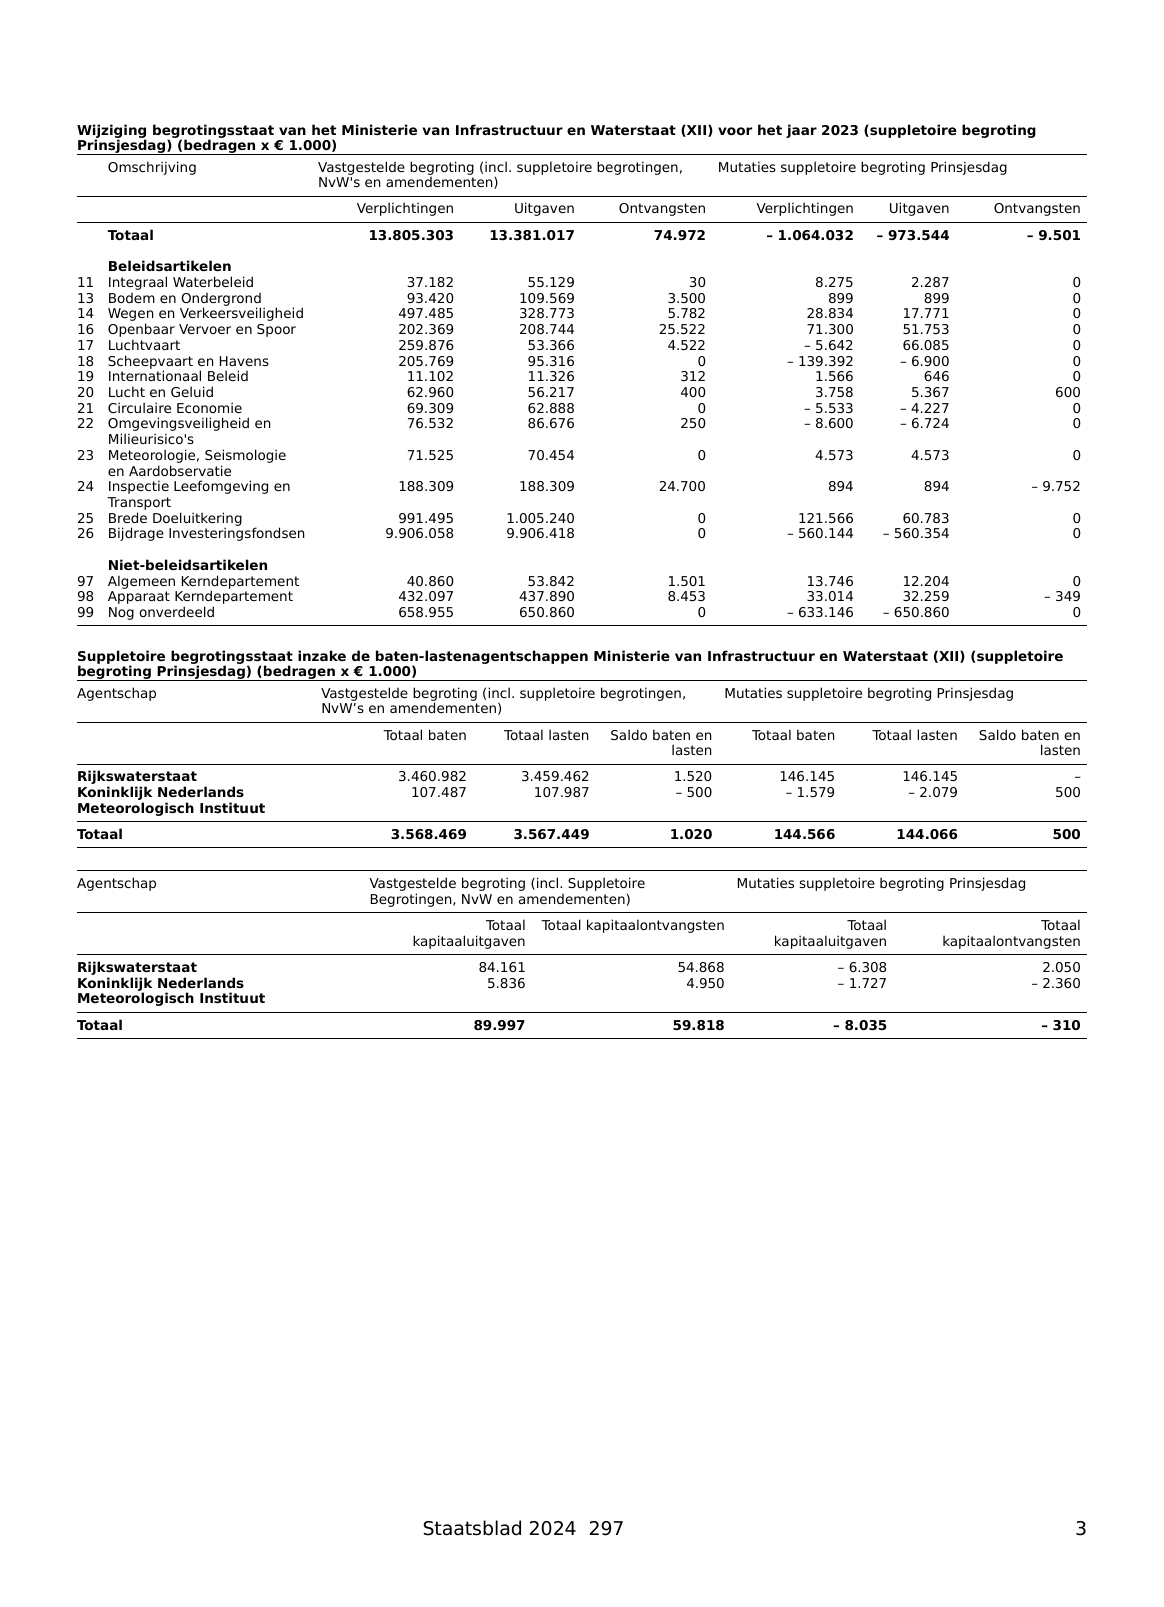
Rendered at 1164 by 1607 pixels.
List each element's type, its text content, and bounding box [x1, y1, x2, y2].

table_cell Algemeen Kerndepartement [102, 574, 312, 589]
table_cell Circulaire Economie [102, 401, 312, 416]
table_cell Omschrijving [102, 155, 312, 196]
table_cell [77, 558, 102, 573]
table_cell – [964, 765, 1087, 785]
table_cell 500 [964, 822, 1087, 847]
table_cell – 1.727 [731, 975, 893, 1012]
table_cell [312, 243, 460, 259]
table_cell 0 [955, 306, 1087, 322]
table_cell Mutaties suppletoire begroting Prinsjesdag [718, 681, 1087, 722]
table_cell Apparaat Kerndepartement [102, 589, 312, 605]
table_cell 208.744 [460, 322, 581, 338]
table_cell 0 [955, 369, 1087, 385]
table_cell 3.460.982 [315, 765, 473, 785]
table_cell 84.161 [364, 955, 531, 975]
table_cell 32.259 [860, 589, 955, 605]
table_cell Mutaties suppletoire begroting Prinsjesdag [712, 155, 1087, 196]
table_cell Meteorologie, Seismologie en Aardobservatie [102, 448, 312, 479]
table_cell Saldo baten en lasten [595, 723, 718, 763]
table_cell Totaal lasten [473, 723, 595, 763]
table_cell 144.566 [718, 822, 841, 847]
table_cell Lucht en Geluid [102, 385, 312, 401]
table_cell 53.366 [460, 338, 581, 353]
table_cell Integraal Waterbeleid [102, 275, 312, 290]
table_cell 66.085 [860, 338, 955, 353]
table_cell 86.676 [460, 416, 581, 448]
table_cell 55.129 [460, 275, 581, 290]
table_cell 146.145 [718, 765, 841, 785]
table_cell 40.860 [312, 574, 460, 589]
table_cell 400 [581, 385, 712, 401]
table_cell 24 [77, 479, 102, 511]
table_cell 500 [964, 785, 1087, 821]
table_cell 13.746 [712, 574, 859, 589]
table_cell – 973.544 [860, 223, 955, 243]
table_cell [581, 259, 712, 275]
table_cell 71.300 [712, 322, 859, 338]
table_cell 202.369 [312, 322, 460, 338]
table_cell 899 [860, 290, 955, 306]
table_cell Koninklijk Nederlands Meteorologisch Instituut [77, 975, 363, 1012]
table_cell [581, 558, 712, 573]
table_cell 0 [581, 526, 712, 542]
table_cell Agentschap [77, 681, 315, 722]
table_cell 4.573 [860, 448, 955, 479]
table_cell 8.275 [712, 275, 859, 290]
table_cell [712, 243, 859, 259]
table_cell [955, 542, 1087, 558]
table_cell [77, 223, 102, 243]
table_cell [77, 723, 315, 763]
table_cell 4.573 [712, 448, 859, 479]
table_cell 1.520 [595, 765, 718, 785]
table_cell 0 [581, 511, 712, 526]
table_cell 9.906.058 [312, 526, 460, 542]
table_cell 3.567.449 [473, 822, 595, 847]
table_cell 5.367 [860, 385, 955, 401]
table_cell Totaal kapitaaluitgaven [364, 913, 531, 954]
table_cell – 9.752 [955, 479, 1087, 511]
table_cell [77, 243, 102, 259]
table_cell 894 [860, 479, 955, 511]
table_cell 70.454 [460, 448, 581, 479]
table_cell – 650.860 [860, 605, 955, 625]
table_header Wijziging begrotingsstaat van het Ministerie van Infrastructuur en Waterstaat (XII) voor het jaar 2023 (suppletoire begroting Prinsjesdag) (bedragen x € 1.000) [77, 122, 1087, 154]
table_cell 3.758 [712, 385, 859, 401]
table_cell 1.501 [581, 574, 712, 589]
table_cell 24.700 [581, 479, 712, 511]
table_cell 4.950 [531, 975, 731, 1012]
table_cell 250 [581, 416, 712, 448]
table_cell Omgevingsveiligheid en Milieurisico's [102, 416, 312, 448]
table_cell Vastgestelde begroting (incl. suppletoire begrotingen, NvW’s en amendementen) [315, 681, 718, 722]
table_cell [312, 558, 460, 573]
table_cell 646 [860, 369, 955, 385]
table_cell Verplichtingen [312, 197, 460, 222]
table_cell 600 [955, 385, 1087, 401]
table_cell [460, 542, 581, 558]
table_cell 21 [77, 401, 102, 416]
table_cell 5.836 [364, 975, 531, 1012]
table_cell 0 [955, 322, 1087, 338]
table_cell Rijkswaterstaat [77, 955, 363, 975]
table_cell [77, 259, 102, 275]
table_cell 0 [581, 448, 712, 479]
table_cell 121.566 [712, 511, 859, 526]
table_cell – 560.354 [860, 526, 955, 542]
table_cell 23 [77, 448, 102, 479]
table_cell 437.890 [460, 589, 581, 605]
table_cell 658.955 [312, 605, 460, 625]
table_cell [860, 558, 955, 573]
table_cell Ontvangsten [955, 197, 1087, 222]
table_cell 33.014 [712, 589, 859, 605]
table_cell 650.860 [460, 605, 581, 625]
table_cell Koninklijk Nederlands Meteorologisch Instituut [77, 785, 315, 821]
table_cell 12.204 [860, 574, 955, 589]
table_cell Bodem en Ondergrond [102, 290, 312, 306]
table_cell 25 [77, 511, 102, 526]
table_cell 20 [77, 385, 102, 401]
table_cell Vastgestelde begroting (incl. suppletoire begrotingen, NvW's en amendementen) [312, 155, 712, 196]
table_cell 56.217 [460, 385, 581, 401]
table_cell – 6.308 [731, 955, 893, 975]
table_cell 11.102 [312, 369, 460, 385]
table_cell – 633.146 [712, 605, 859, 625]
table_cell 1.566 [712, 369, 859, 385]
table_cell [77, 155, 102, 196]
table_cell 62.960 [312, 385, 460, 401]
table_cell Totaal lasten [841, 723, 964, 763]
table_header Vastgestelde begroting (incl. Suppletoire Begrotingen, NvW en amendementen) [364, 871, 731, 912]
table_cell 0 [581, 605, 712, 625]
table_cell 93.420 [312, 290, 460, 306]
table_cell 28.834 [712, 306, 859, 322]
table_cell 14 [77, 306, 102, 322]
table_cell 107.987 [473, 785, 595, 821]
table_cell 54.868 [531, 955, 731, 975]
table_cell 1.020 [595, 822, 718, 847]
table_cell Totaal kapitaalontvangsten [531, 913, 731, 954]
table_cell 991.495 [312, 511, 460, 526]
table_cell 0 [955, 448, 1087, 479]
table_cell – 1.064.032 [712, 223, 859, 243]
table_cell – 8.600 [712, 416, 859, 448]
table_cell 76.532 [312, 416, 460, 448]
table_cell [581, 542, 712, 558]
table_header Agentschap [77, 871, 363, 912]
table_cell 99 [77, 605, 102, 625]
table_cell [860, 243, 955, 259]
table_cell – 5.642 [712, 338, 859, 353]
table_cell Totaal baten [718, 723, 841, 763]
table_cell – 4.227 [860, 401, 955, 416]
table_cell 894 [712, 479, 859, 511]
table_cell Bijdrage Investeringsfondsen [102, 526, 312, 542]
table_cell 9.906.418 [460, 526, 581, 542]
table_cell [955, 558, 1087, 573]
table_cell Wegen en Verkeersveiligheid [102, 306, 312, 322]
table_cell 5.782 [581, 306, 712, 322]
table_cell 899 [712, 290, 859, 306]
table_cell 59.818 [531, 1013, 731, 1038]
table_cell Nog onverdeeld [102, 605, 312, 625]
table_cell 0 [955, 290, 1087, 306]
table_cell Saldo baten en lasten [964, 723, 1087, 763]
table_cell 3.500 [581, 290, 712, 306]
table_cell – 349 [955, 589, 1087, 605]
table_cell 71.525 [312, 448, 460, 479]
table_cell – 6.724 [860, 416, 955, 448]
table_cell [77, 542, 102, 558]
table_cell 497.485 [312, 306, 460, 322]
table_cell [460, 259, 581, 275]
table_cell – 6.900 [860, 353, 955, 369]
table_cell 16 [77, 322, 102, 338]
table_cell 4.522 [581, 338, 712, 353]
table_cell Inspectie Leefomgeving en Transport [102, 479, 312, 511]
table_cell [460, 243, 581, 259]
table_cell [581, 243, 712, 259]
table_cell 17.771 [860, 306, 955, 322]
table_cell 51.753 [860, 322, 955, 338]
table_cell – 1.579 [718, 785, 841, 821]
table_cell 11.326 [460, 369, 581, 385]
table_cell Totaal kapitaalontvangsten [893, 913, 1087, 954]
table_cell 146.145 [841, 765, 964, 785]
table_cell 53.842 [460, 574, 581, 589]
table_cell [955, 243, 1087, 259]
table_cell 89.997 [364, 1013, 531, 1038]
table_cell Totaal kapitaaluitgaven [731, 913, 893, 954]
table_cell Niet-beleidsartikelen [102, 558, 312, 573]
table_cell 3.459.462 [473, 765, 595, 785]
table_cell Rijkswaterstaat [77, 765, 315, 785]
table_cell 13.805.303 [312, 223, 460, 243]
table_cell Totaal [77, 822, 315, 847]
table_cell [312, 259, 460, 275]
table_cell Brede Doeluitkering [102, 511, 312, 526]
table_cell 205.769 [312, 353, 460, 369]
table_cell 19 [77, 369, 102, 385]
table_cell 312 [581, 369, 712, 385]
table_cell 60.783 [860, 511, 955, 526]
table_cell [77, 913, 363, 954]
table_cell 74.972 [581, 223, 712, 243]
table_cell [312, 542, 460, 558]
table_cell 37.182 [312, 275, 460, 290]
table_cell [712, 542, 859, 558]
table_cell 18 [77, 353, 102, 369]
table_cell 259.876 [312, 338, 460, 353]
table_cell Uitgaven [460, 197, 581, 222]
table_cell 0 [955, 275, 1087, 290]
table_cell Luchtvaart [102, 338, 312, 353]
table_cell [102, 197, 312, 222]
table_cell 98 [77, 589, 102, 605]
table_cell 1.005.240 [460, 511, 581, 526]
table_cell 8.453 [581, 589, 712, 605]
table_cell 109.569 [460, 290, 581, 306]
table_cell – 9.501 [955, 223, 1087, 243]
table_cell 11 [77, 275, 102, 290]
table_cell 62.888 [460, 401, 581, 416]
table_cell [77, 197, 102, 222]
table_cell – 310 [893, 1013, 1087, 1038]
table_cell 2.050 [893, 955, 1087, 975]
table_cell 2.287 [860, 275, 955, 290]
table_cell Uitgaven [860, 197, 955, 222]
table_cell Verplichtingen [712, 197, 859, 222]
table_cell Beleidsartikelen [102, 259, 312, 275]
table_cell 188.309 [312, 479, 460, 511]
table_cell [102, 542, 312, 558]
table_cell – 560.144 [712, 526, 859, 542]
table_header Suppletoire begrotingsstaat inzake de baten-lastenagentschappen Ministerie van Infrastructuur en Waterstaat (XII) (suppletoire begroting Prinsjesdag) (bedragen x € 1.000) [77, 648, 1087, 680]
table_header Mutaties suppletoire begroting Prinsjesdag [731, 871, 1087, 912]
table_cell 17 [77, 338, 102, 353]
table_cell [460, 558, 581, 573]
table_cell 13.381.017 [460, 223, 581, 243]
table_cell 95.316 [460, 353, 581, 369]
table_cell 0 [955, 401, 1087, 416]
table_cell 144.066 [841, 822, 964, 847]
table_cell Totaal baten [315, 723, 473, 763]
table_cell 0 [955, 353, 1087, 369]
table_cell 0 [955, 338, 1087, 353]
table_cell Openbaar Vervoer en Spoor [102, 322, 312, 338]
table_cell [955, 259, 1087, 275]
table_cell 30 [581, 275, 712, 290]
table_cell [712, 259, 859, 275]
table_cell Totaal [102, 223, 312, 243]
table_cell 0 [581, 353, 712, 369]
table_cell – 5.533 [712, 401, 859, 416]
table_cell – 2.360 [893, 975, 1087, 1012]
table_cell 0 [955, 574, 1087, 589]
table_cell [102, 243, 312, 259]
table_cell 22 [77, 416, 102, 448]
table_cell 432.097 [312, 589, 460, 605]
table_cell 107.487 [315, 785, 473, 821]
table_cell 97 [77, 574, 102, 589]
table_cell 25.522 [581, 322, 712, 338]
table_cell – 139.392 [712, 353, 859, 369]
table_cell [860, 542, 955, 558]
table_cell [860, 259, 955, 275]
table_cell [712, 558, 859, 573]
table_cell Ontvangsten [581, 197, 712, 222]
table_cell 0 [955, 605, 1087, 625]
table_cell 0 [955, 511, 1087, 526]
table_cell Internationaal Beleid [102, 369, 312, 385]
table_cell 188.309 [460, 479, 581, 511]
table_cell 0 [581, 401, 712, 416]
table_cell Scheepvaart en Havens [102, 353, 312, 369]
table_cell – 500 [595, 785, 718, 821]
table_cell 13 [77, 290, 102, 306]
table_cell – 2.079 [841, 785, 964, 821]
table_cell 69.309 [312, 401, 460, 416]
table_cell 3.568.469 [315, 822, 473, 847]
table_cell – 8.035 [731, 1013, 893, 1038]
table_cell 0 [955, 526, 1087, 542]
table_cell 328.773 [460, 306, 581, 322]
table_cell Totaal [77, 1013, 363, 1038]
table_cell 0 [955, 416, 1087, 448]
table_cell 26 [77, 526, 102, 542]
